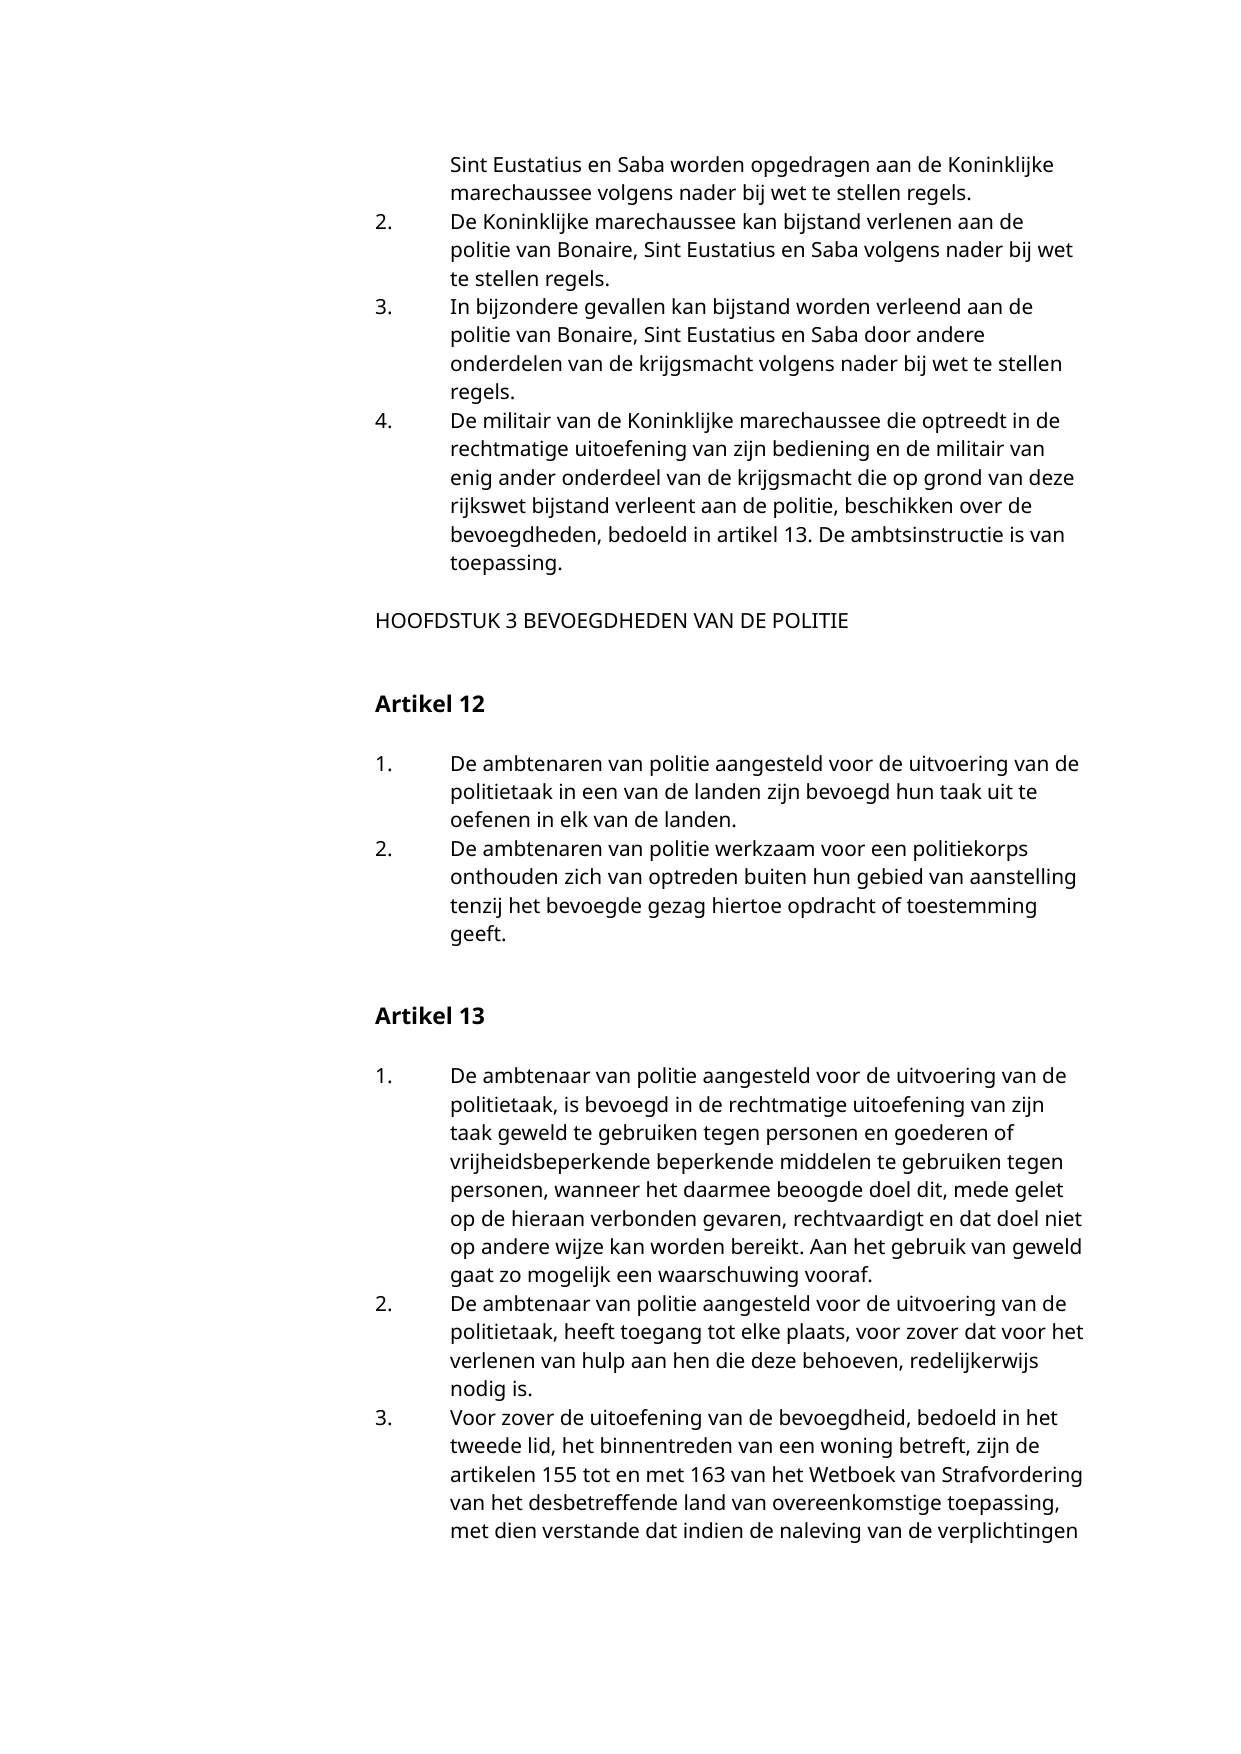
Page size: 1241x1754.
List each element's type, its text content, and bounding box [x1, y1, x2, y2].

list Voor zover de uitoefening van de bevoegdheid, bedoeld in het tweede lid, het binnentreden van een woning betreft, zijn de artikelen 155 tot en met 163 van het Wetboek van Strafvordering van het desbetreffende land van overeenkomstige toepassing, met dien verstande dat indien de naleving van de verplichtingen [375, 1403, 1090, 1545]
subtitle Artikel 13 [375, 1000, 1090, 1032]
list De Koninklijke marechaussee kan bijstand verlenen aan de politie van Bonaire, Sint Eustatius en Saba volgens nader bij wet te stellen regels. [375, 207, 1090, 292]
list De ambtenaren van politie werkzaam voor een politiekorps onthouden zich van optreden buiten hun gebied van aanstelling tenzij het bevoegde gezag hiertoe opdracht of toestemming geeft. [375, 834, 1090, 948]
list Sint Eustatius en Saba worden opgedragen aan de Koninklijke marechaussee volgens nader bij wet te stellen regels. [375, 150, 1090, 207]
list In bijzondere gevallen kan bijstand worden verleend aan de politie van Bonaire, Sint Eustatius en Saba door andere onderdelen van de krijgsmacht volgens nader bij wet te stellen regels. [375, 292, 1090, 406]
list De ambtenaar van politie aangesteld voor de uitvoering van de politietaak, heeft toegang tot elke plaats, voor zover dat voor het verlenen van hulp aan hen die deze behoeven, redelijkerwijs nodig is. [375, 1289, 1090, 1403]
list De ambtenaren van politie aangesteld voor de uitvoering van de politietaak in een van de landen zijn bevoegd hun taak uit te oefenen in elk van de landen. [375, 749, 1090, 834]
list De ambtenaar van politie aangesteld voor de uitvoering van de politietaak, is bevoegd in de rechtmatige uitoefening van zijn taak geweld te gebruiken tegen personen en goederen of vrijheidsbeperkende beperkende middelen te gebruiken tegen personen, wanneer het daarmee beoogde doel dit, mede gelet op de hieraan verbonden gevaren, rechtvaardigt en dat doel niet op andere wijze kan worden bereikt. Aan het gebruik van geweld gaat zo mogelijk een waarschuwing vooraf. [375, 1062, 1090, 1289]
list De militair van de Koninklijke marechaussee die optreedt in de rechtmatige uitoefening van zijn bediening en de militair van enig ander onderdeel van de krijgsmacht die op grond van deze rijkswet bijstand verleent aan de politie, beschikken over de bevoegdheden, bedoeld in artikel 13. De ambtsinstructie is van toepassing. [375, 406, 1090, 577]
subtitle Artikel 12 [375, 687, 1090, 719]
subtitle HOOFDSTUK 3 BEVOEGDHEDEN VAN DE POLITIE [375, 607, 1090, 635]
